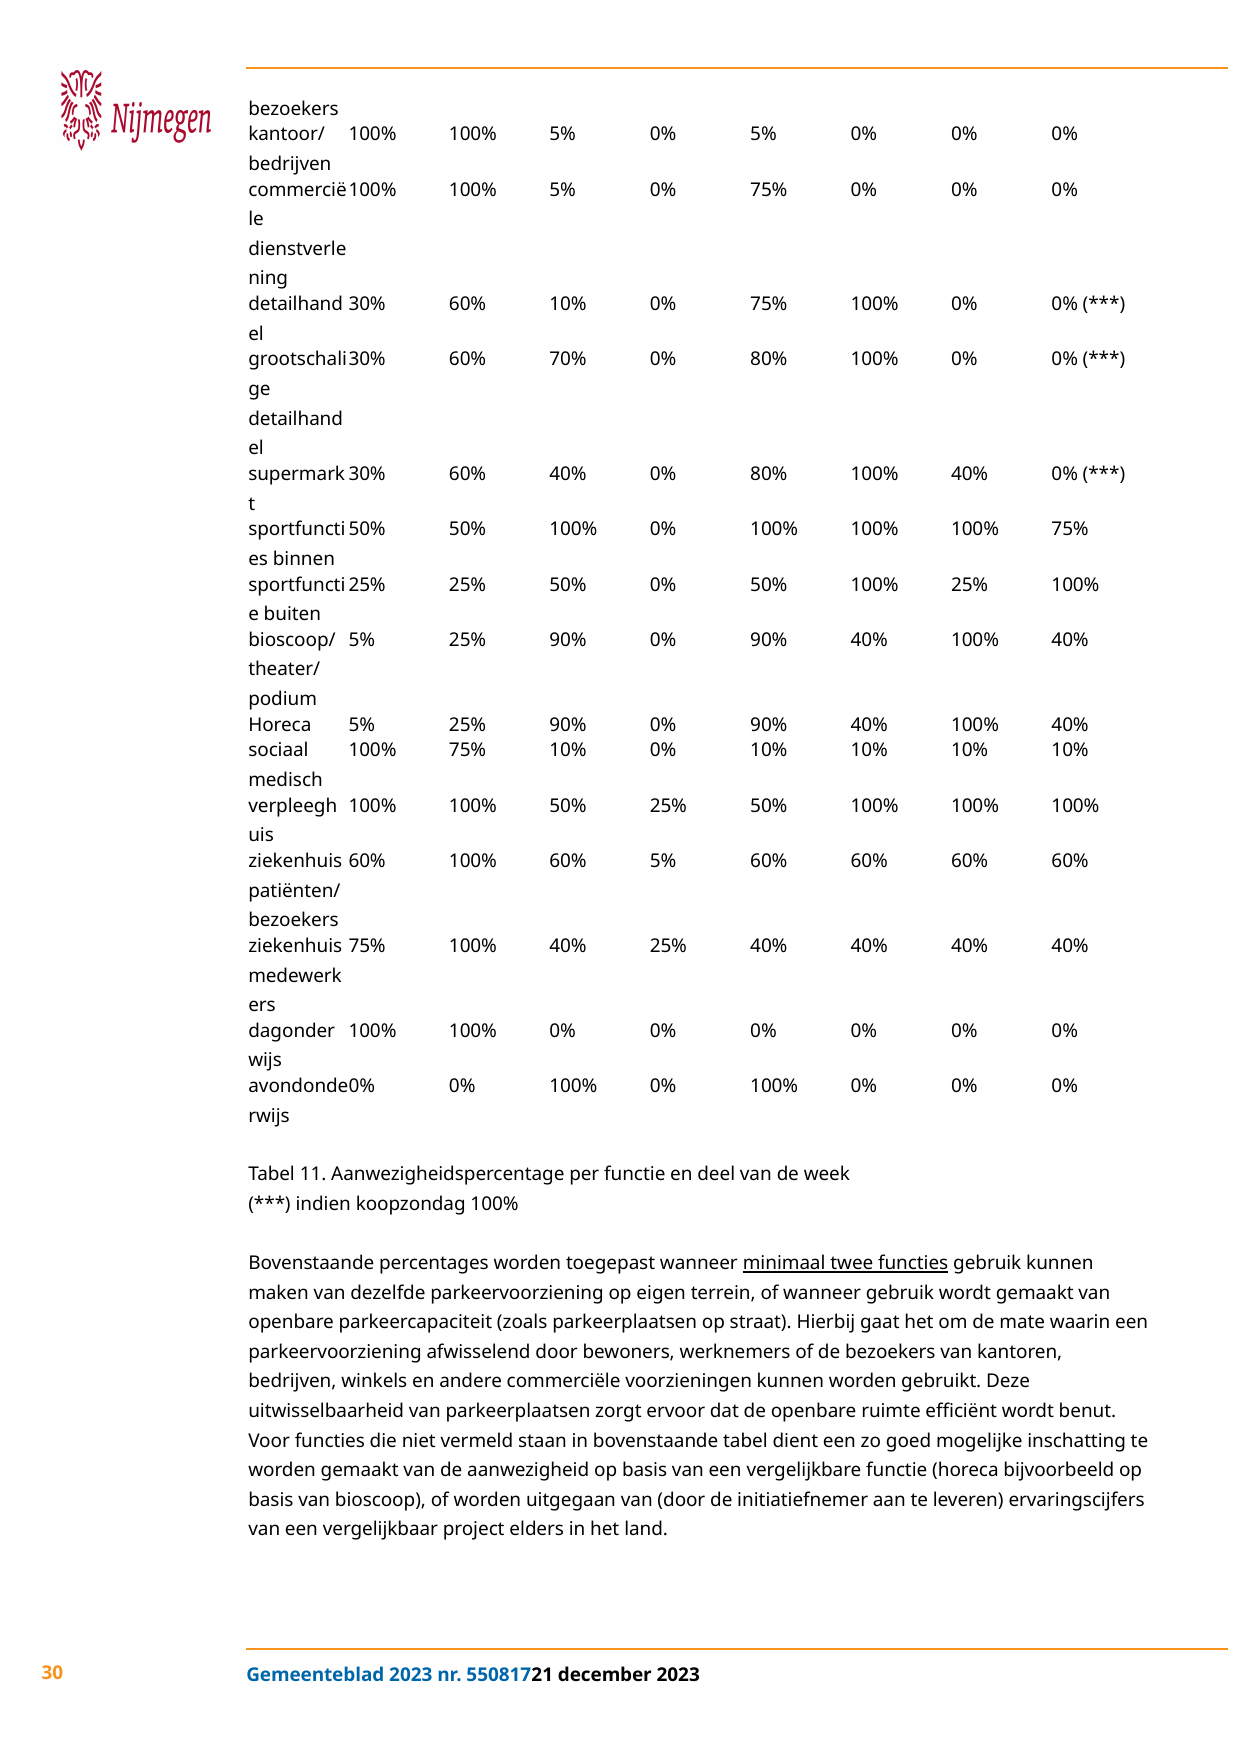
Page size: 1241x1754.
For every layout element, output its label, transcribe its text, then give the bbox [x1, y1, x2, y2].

table_cell 100% [449, 1017, 549, 1072]
table_cell 50% [549, 792, 649, 847]
table_cell 40% [549, 460, 649, 515]
table_cell 100% [951, 515, 1051, 571]
table_cell 25% [449, 571, 549, 626]
table_cell 0% [650, 121, 750, 176]
table_cell 75% [750, 290, 850, 346]
table_cell avondonderwijs [248, 1073, 348, 1128]
table_cell 5% [750, 121, 850, 176]
table_cell 75% [348, 932, 449, 1017]
table_cell 50% [549, 571, 649, 626]
table_cell 40% [1051, 932, 1152, 1017]
table_cell 0% [650, 515, 750, 571]
table_cell ziekenhuis patiënten/bezoekers [248, 847, 348, 932]
text Tabel 11. Aanwezigheidspercentage per functie en deel van de week [248, 1161, 1152, 1186]
table_cell 40% [850, 932, 951, 1017]
table_cell 0% [650, 346, 750, 460]
table_cell 0% [650, 460, 750, 515]
table_cell 10% [951, 737, 1051, 792]
table_cell 0% [449, 1073, 549, 1128]
table_cell 100% [449, 121, 549, 176]
table_cell 100% [449, 176, 549, 290]
table_cell 100% [549, 1073, 649, 1128]
table_cell 100% [348, 792, 449, 847]
table_cell 0% [951, 346, 1051, 460]
table_cell 40% [1051, 711, 1152, 737]
table_cell [650, 95, 750, 121]
table_cell 0% [951, 1073, 1051, 1128]
table_cell 40% [951, 460, 1051, 515]
table_cell 0% [850, 176, 951, 290]
table_cell 100% [850, 571, 951, 626]
table_cell 50% [750, 571, 850, 626]
table_cell 100% [750, 515, 850, 571]
table_cell 0% [951, 290, 1051, 346]
table_cell 60% [348, 847, 449, 932]
table_cell 70% [549, 346, 649, 460]
table_cell 100% [549, 515, 649, 571]
table_cell 0% [650, 711, 750, 737]
table_cell bezoekers [248, 95, 348, 121]
table_cell 40% [750, 932, 850, 1017]
table_cell 0% [549, 1017, 649, 1072]
table_cell 30% [348, 290, 449, 346]
text (***) indien koopzondag 100% [248, 1190, 1152, 1216]
table_cell 75% [750, 176, 850, 290]
table_cell 0% [650, 571, 750, 626]
table_cell 0% (***) [1051, 460, 1152, 515]
table_cell 0% [650, 737, 750, 792]
table_cell 100% [449, 792, 549, 847]
table_cell 60% [750, 847, 850, 932]
table_cell 100% [750, 1073, 850, 1128]
table_cell grootschalige detailhandel [248, 346, 348, 460]
table_cell [951, 95, 1051, 121]
table_cell 10% [1051, 737, 1152, 792]
table_cell 0% [650, 626, 750, 711]
table_cell [750, 95, 850, 121]
table_cell verpleeghuis [248, 792, 348, 847]
table_cell 100% [449, 847, 549, 932]
picture [41, 47, 231, 172]
table_cell 100% [1051, 792, 1152, 847]
table_cell 0% [650, 1073, 750, 1128]
table_cell 60% [549, 847, 649, 932]
table_cell 5% [348, 711, 449, 737]
table_cell sportfuncties binnen [248, 515, 348, 571]
table_cell 0% [850, 1017, 951, 1072]
table_cell [348, 95, 449, 121]
table_cell 0% (***) [1051, 290, 1152, 346]
table_cell 30% [348, 460, 449, 515]
table_cell 100% [951, 792, 1051, 847]
table_cell 80% [750, 460, 850, 515]
table_cell detailhandel [248, 290, 348, 346]
table_cell 100% [850, 290, 951, 346]
table_cell 25% [449, 711, 549, 737]
table_cell [850, 95, 951, 121]
table_cell 60% [1051, 847, 1152, 932]
table_cell 25% [650, 792, 750, 847]
table_cell 5% [348, 626, 449, 711]
table_cell 60% [850, 847, 951, 932]
table_cell 0% [951, 176, 1051, 290]
table_cell 0% [951, 121, 1051, 176]
table_cell 60% [951, 847, 1051, 932]
table_cell 5% [549, 176, 649, 290]
table_cell 100% [348, 1017, 449, 1072]
table_cell 50% [449, 515, 549, 571]
table_cell 25% [951, 571, 1051, 626]
table_cell 60% [449, 346, 549, 460]
table_cell 40% [549, 932, 649, 1017]
table_cell 5% [650, 847, 750, 932]
table_cell 100% [1051, 571, 1152, 626]
table_cell sociaal medisch [248, 737, 348, 792]
table_cell 0% [348, 1073, 449, 1128]
table_cell 10% [549, 737, 649, 792]
table_cell dagonderwijs [248, 1017, 348, 1072]
table_cell 100% [850, 460, 951, 515]
table_cell commerciële dienstverlening [248, 176, 348, 290]
table_cell 75% [1051, 515, 1152, 571]
table_cell 0% (***) [1051, 346, 1152, 460]
table_cell 100% [449, 932, 549, 1017]
table_cell 40% [1051, 626, 1152, 711]
table_cell 0% [1051, 176, 1152, 290]
table_cell 0% [650, 176, 750, 290]
table_cell 100% [348, 121, 449, 176]
table_cell 50% [750, 792, 850, 847]
table_cell 100% [348, 737, 449, 792]
table_cell 100% [951, 711, 1051, 737]
table_cell 0% [1051, 121, 1152, 176]
table_cell 40% [850, 711, 951, 737]
table_cell sportfunctie buiten [248, 571, 348, 626]
table_cell 30% [348, 346, 449, 460]
text Bovenstaande percentages worden toegepast wanneer minimaal twee functies gebruik kunnen maken van dezelfde parkeervoorziening op eigen terrein, of wanneer gebruik wordt gemaakt van openbare parkeercapaciteit (zoals parkeerplaatsen op straat). Hierbij gaat het om de mate waarin een parkeervoorziening afwisselend door bewoners, werknemers of de bezoekers van kantoren, bedrijven, winkels en andere commerciële voorzieningen kunnen worden gebruikt. Deze uitwisselbaarheid van parkeerplaatsen zorgt ervoor dat de openbare ruimte efficiënt wordt benut. Voor functies die niet vermeld staan in bovenstaande tabel dient een zo goed mogelijke inschatting te worden gemaakt van de aanwezigheid op basis van een vergelijkbare functie (horeca bijvoorbeeld op basis van bioscoop), of worden uitgegaan van (door de initiatiefnemer aan te leveren) ervaringscijfers van een vergelijkbaar project elders in het land. [248, 1249, 1152, 1541]
table_cell 0% [850, 1073, 951, 1128]
table_cell 0% [850, 121, 951, 176]
table_cell 90% [549, 711, 649, 737]
table_cell 10% [850, 737, 951, 792]
table_cell 0% [1051, 1017, 1152, 1072]
table_cell 75% [449, 737, 549, 792]
table_cell [449, 95, 549, 121]
table_cell 80% [750, 346, 850, 460]
table_cell [1051, 95, 1152, 121]
table_cell 25% [650, 932, 750, 1017]
table_cell 10% [549, 290, 649, 346]
table_cell bioscoop/theater/podium [248, 626, 348, 711]
table_cell 0% [650, 290, 750, 346]
table_cell [549, 95, 649, 121]
table_cell 40% [951, 932, 1051, 1017]
table_cell 0% [650, 1017, 750, 1072]
table_cell 25% [348, 571, 449, 626]
table_cell 5% [549, 121, 649, 176]
table_cell 100% [850, 346, 951, 460]
table_cell ziekenhuismedewerkers [248, 932, 348, 1017]
table_cell 60% [449, 460, 549, 515]
table_cell 0% [1051, 1073, 1152, 1128]
table_cell 100% [850, 792, 951, 847]
table_cell 100% [850, 515, 951, 571]
table_cell kantoor/bedrijven [248, 121, 348, 176]
table_cell 60% [449, 290, 549, 346]
table_cell 90% [750, 626, 850, 711]
table_cell 100% [951, 626, 1051, 711]
table_cell supermarkt [248, 460, 348, 515]
table_cell 10% [750, 737, 850, 792]
table_cell 40% [850, 626, 951, 711]
table_cell 100% [348, 176, 449, 290]
table_cell 90% [750, 711, 850, 737]
table_cell 90% [549, 626, 649, 711]
table_cell Horeca [248, 711, 348, 737]
table_cell 25% [449, 626, 549, 711]
table_cell 0% [951, 1017, 1051, 1072]
table_cell 50% [348, 515, 449, 571]
table_cell 0% [750, 1017, 850, 1072]
